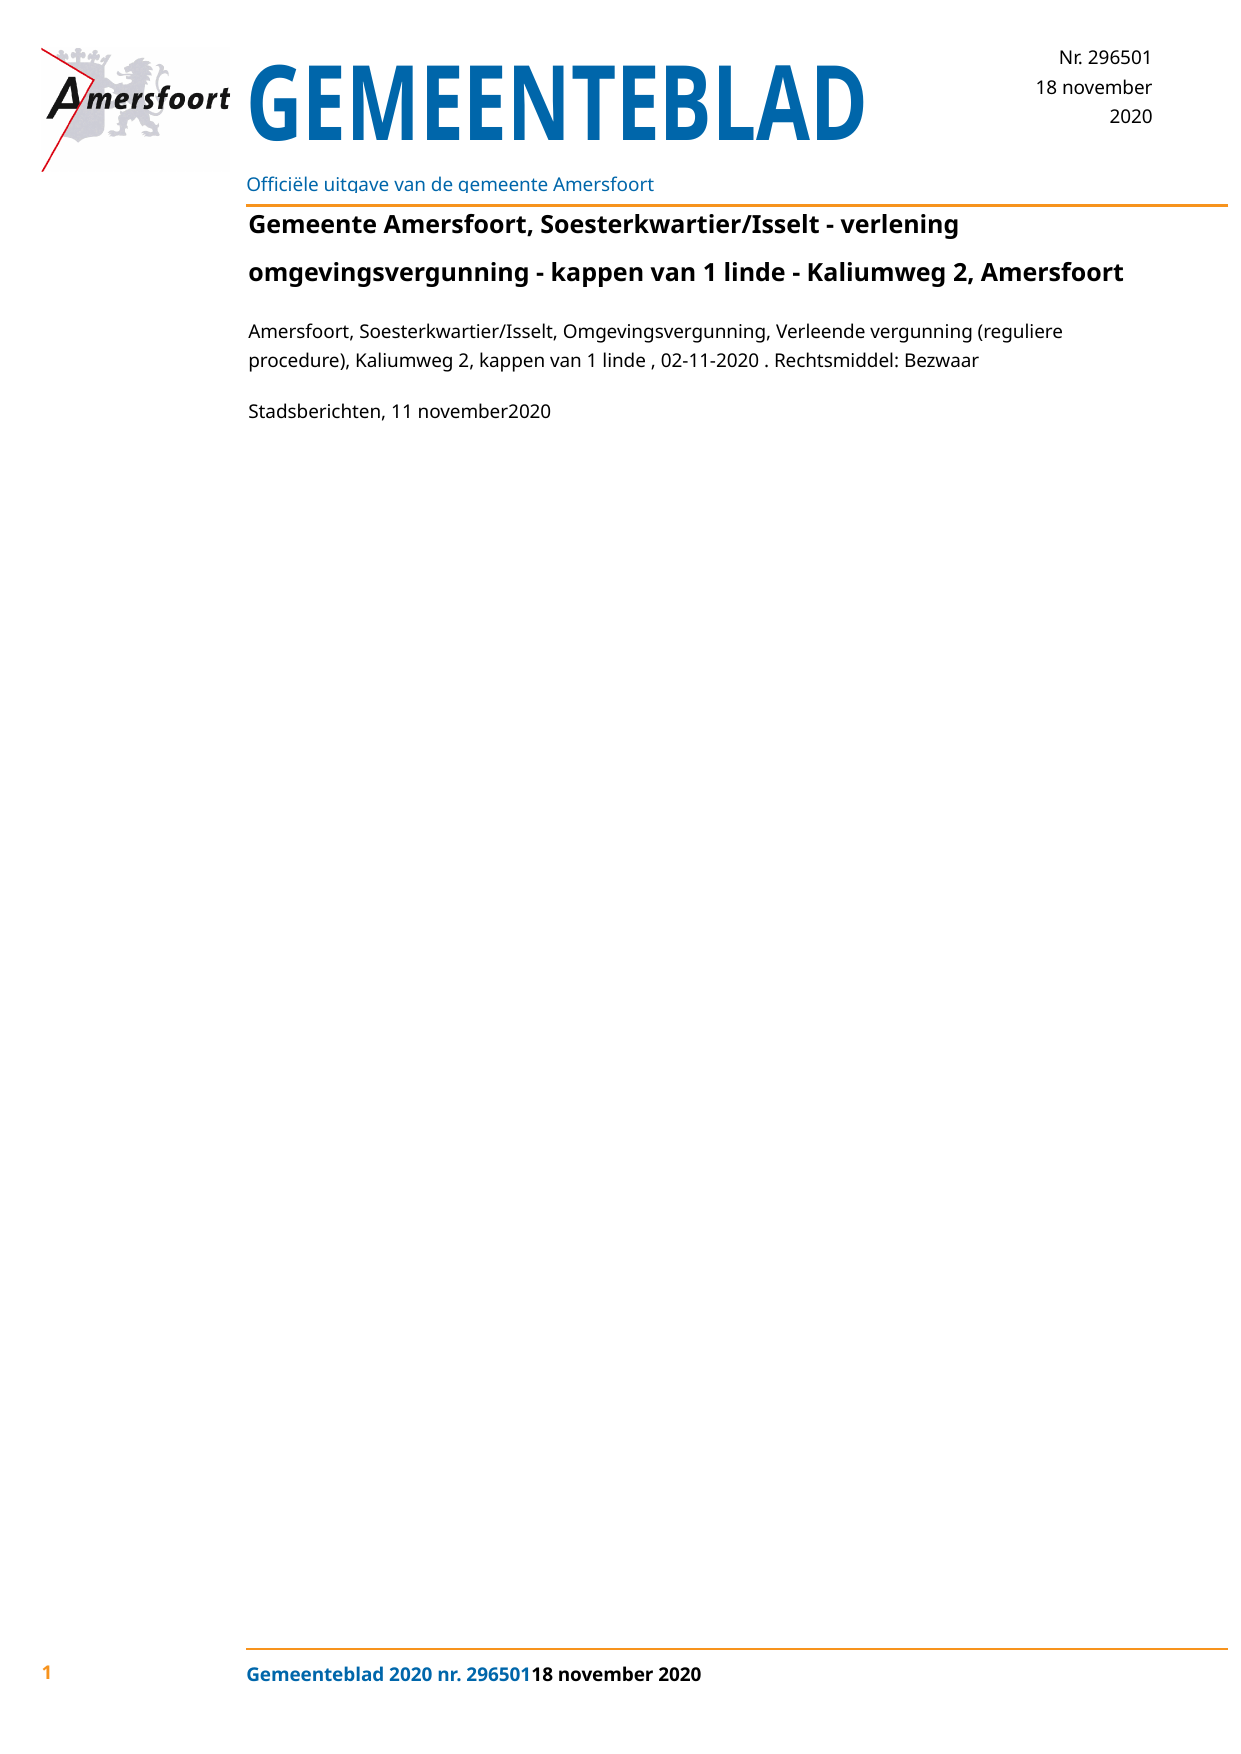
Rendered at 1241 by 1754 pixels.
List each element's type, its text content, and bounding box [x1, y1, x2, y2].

text Amersfoort, Soesterkwartier/Isselt, Omgevingsvergunning, Verleende vergunning (reguliere procedure), Kaliumweg 2, kappen van 1 linde , 02-11-2020 . Rechtsmiddel: Bezwaar [248, 318, 1152, 373]
picture [41, 47, 231, 172]
text Stadsberichten, 11 november2020 [248, 398, 1152, 424]
text Gemeente Amersfoort, Soesterkwartier/Isselt - verlening omgevingsvergunning - kappen van 1 linde - Kaliumweg 2, Amersfoort [248, 207, 1152, 288]
